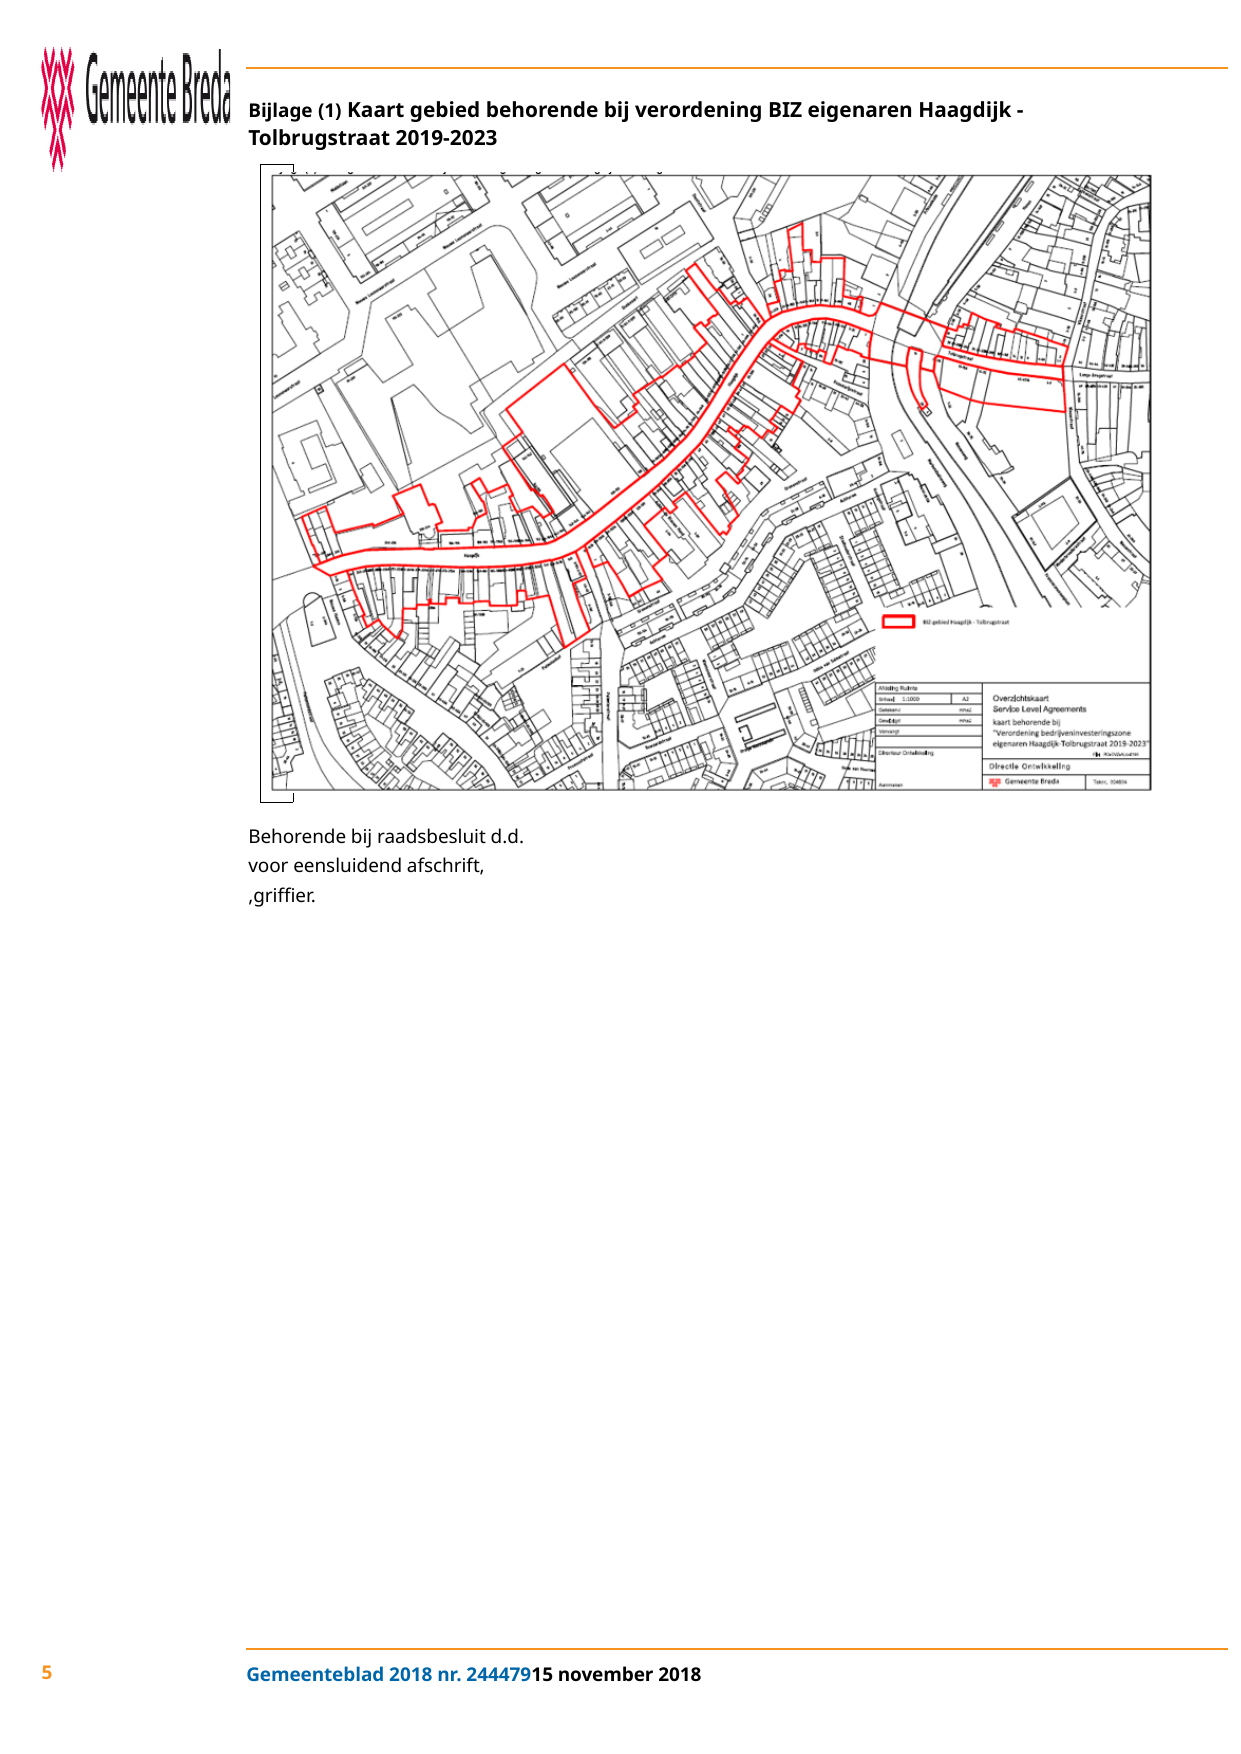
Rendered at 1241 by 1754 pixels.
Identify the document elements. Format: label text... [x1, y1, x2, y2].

text ,griffier. [248, 882, 1152, 908]
picture [41, 47, 231, 172]
picture [268, 172, 1155, 793]
text Bijlage (1) Kaart gebied behorende bij verordening BIZ eigenaren Haagdijk - Tolbrugstraat 2019-2023 [248, 95, 1152, 152]
text Behorende bij raadsbesluit d.d. [248, 823, 1152, 849]
text voor eensluidend afschrift, [248, 853, 1152, 878]
